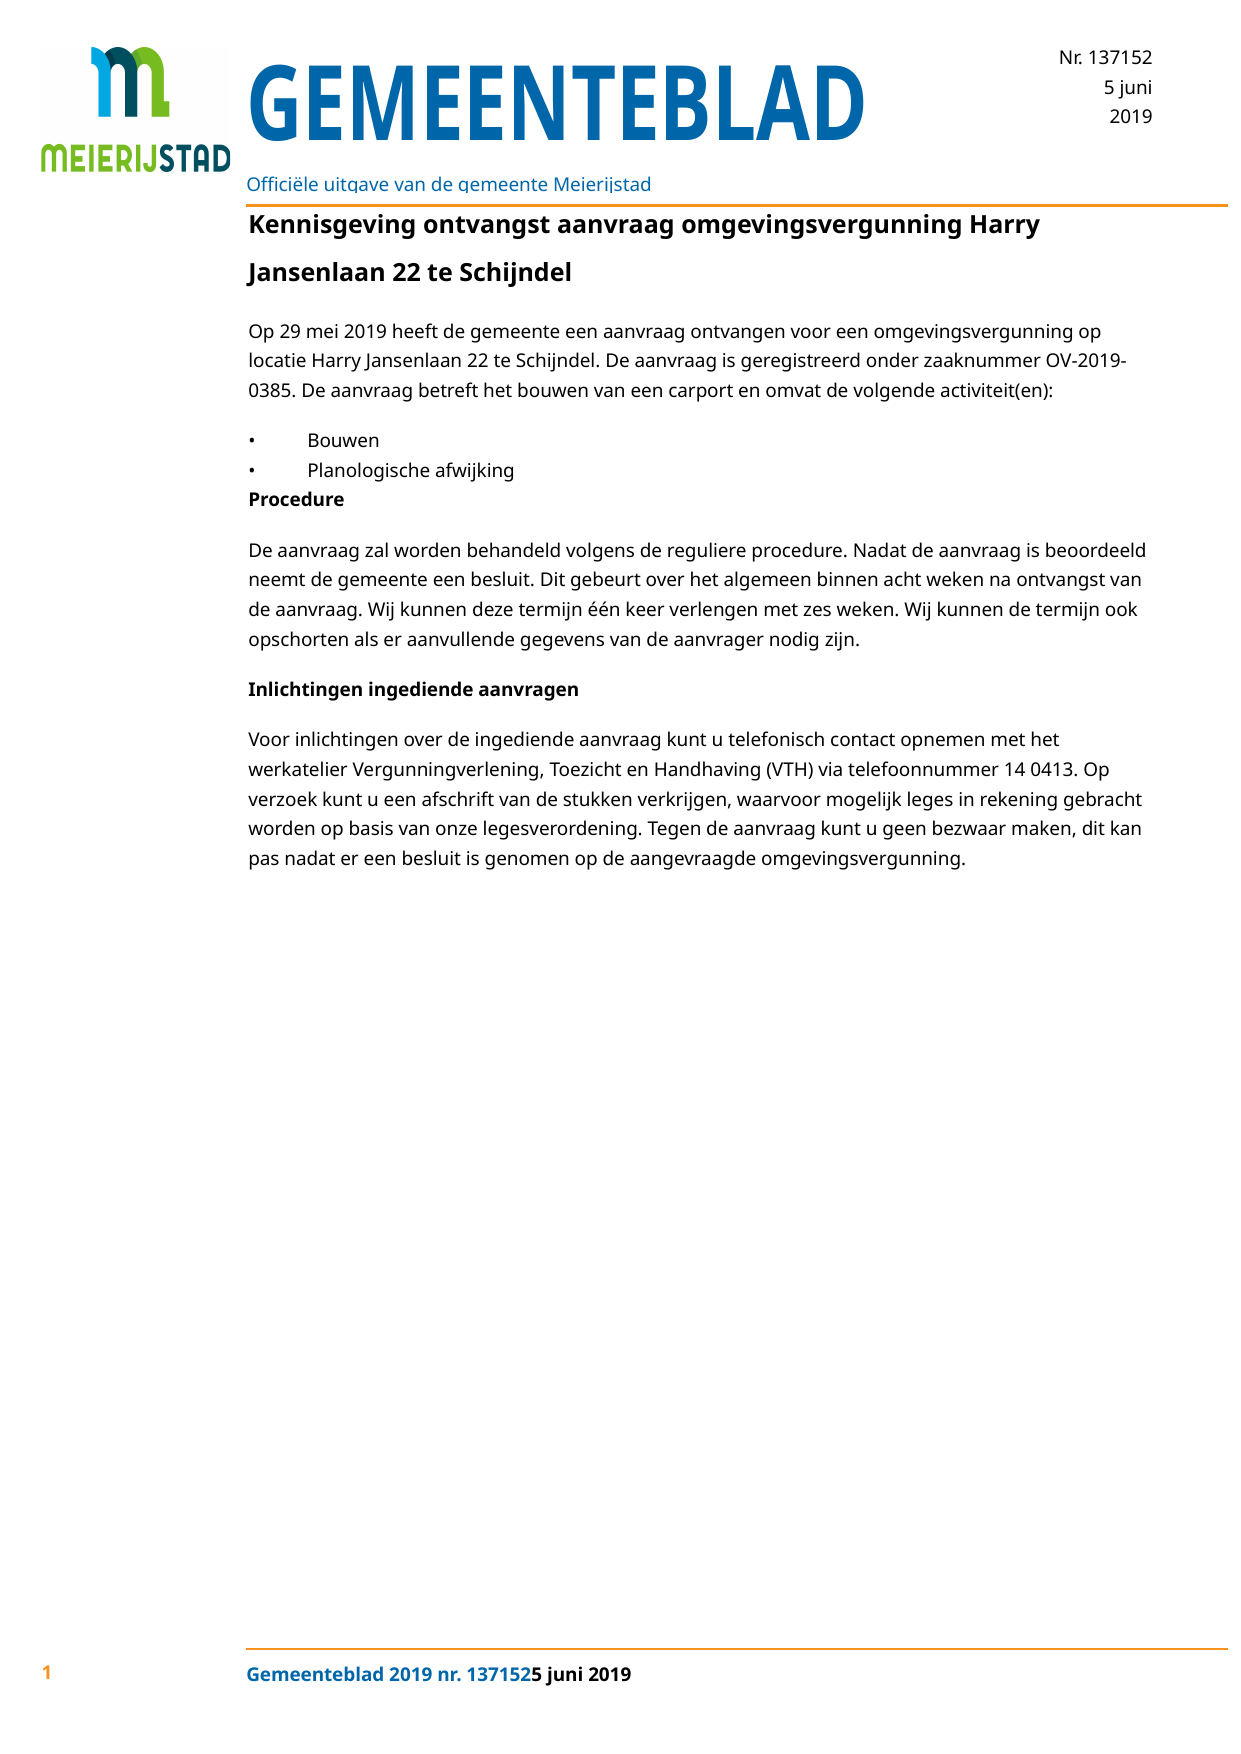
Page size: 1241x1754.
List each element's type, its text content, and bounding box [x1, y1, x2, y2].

text Voor inlichtingen over de ingediende aanvraag kunt u telefonisch contact opnemen met het werkatelier Vergunningverlening, Toezicht en Handhaving (VTH) via telefoonnummer 14 0413. Op verzoek kunt u een afschrift van de stukken verkrijgen, waarvoor mogelijk leges in rekening gebracht worden op basis van onze legesverordening. Tegen de aanvraag kunt u geen bezwaar maken, dit kan pas nadat er een besluit is genomen op de aangevraagde omgevingsvergunning. [248, 727, 1152, 871]
text Kennisgeving ontvangst aanvraag omgevingsvergunning Harry Jansenlaan 22 te Schijndel [248, 207, 1152, 288]
list Bouwen [248, 427, 1152, 453]
text Inlichtingen ingediende aanvragen [248, 676, 1152, 702]
text De aanvraag zal worden behandeld volgens de reguliere procedure. Nadat de aanvraag is beoordeeld neemt de gemeente een besluit. Dit gebeurt over het algemeen binnen acht weken na ontvangst van de aanvraag. Wij kunnen deze termijn één keer verlengen met zes weken. Wij kunnen de termijn ook opschorten als er aanvullende gegevens van de aanvrager nodig zijn. [248, 537, 1152, 652]
list Planologische afwijking [248, 457, 1152, 483]
text Procedure [248, 487, 1152, 512]
picture [41, 47, 231, 172]
text Op 29 mei 2019 heeft de gemeente een aanvraag ontvangen voor een omgevingsvergunning op locatie Harry Jansenlaan 22 te Schijndel. De aanvraag is geregistreerd onder zaaknummer OV-2019-0385. De aanvraag betreft het bouwen van een carport en omvat de volgende activiteit(en): [248, 318, 1152, 403]
